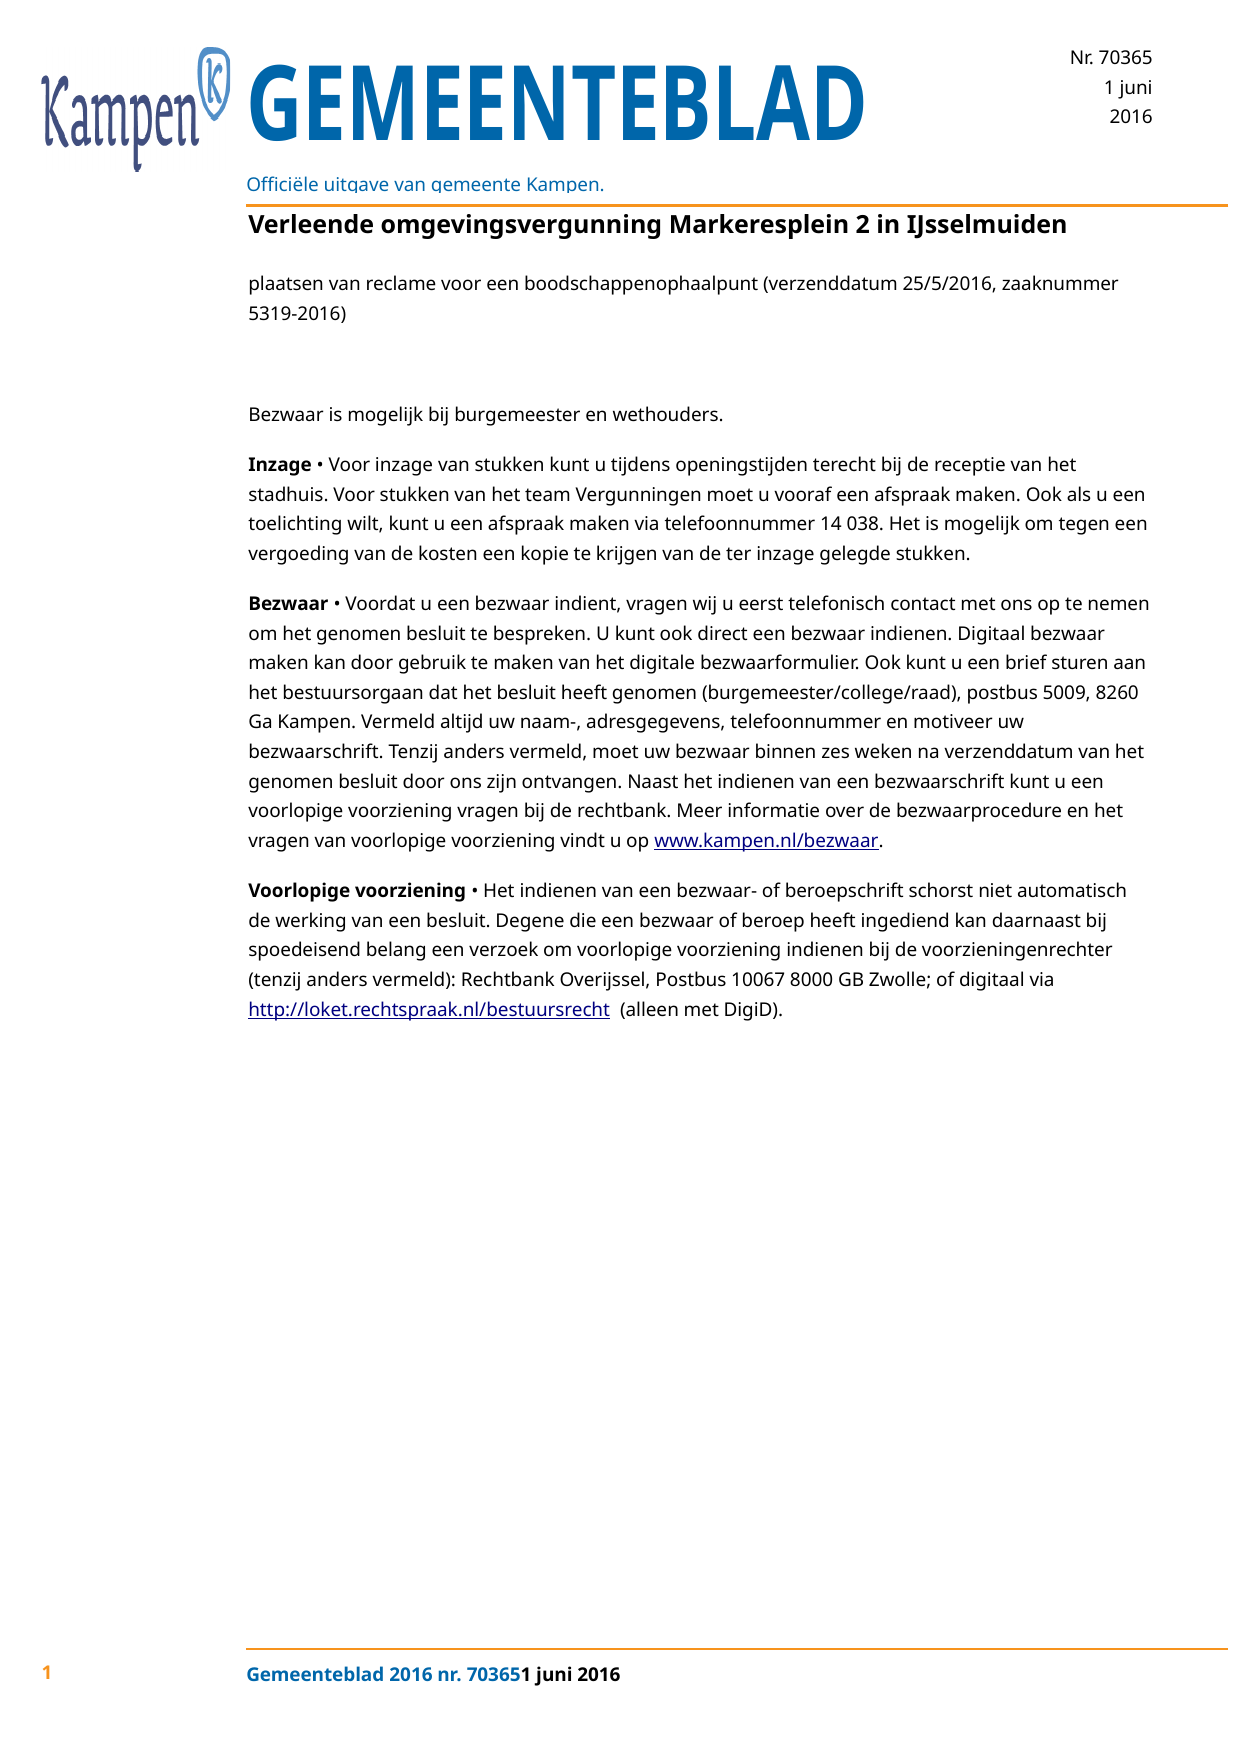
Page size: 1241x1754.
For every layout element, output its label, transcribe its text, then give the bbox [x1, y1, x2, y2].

text Voorlopige voorziening • Het indienen van een bezwaar- of beroepschrift schorst niet automatisch de werking van een besluit. Degene die een bezwaar of beroep heeft ingediend kan daarnaast bij spoedeisend belang een verzoek om voorlopige voorziening indienen bij de voorzieningenrechter (tenzij anders vermeld): Rechtbank Overijssel, Postbus 10067 8000 GB Zwolle; of digitaal via http://loket.rechtspraak.nl/bestuursrecht (alleen met DigiD). [248, 877, 1152, 1021]
text plaatsen van reclame voor een boodschappenophaalpunt (verzenddatum 25/5/2016, zaaknummer 5319-2016) [248, 270, 1152, 326]
text Inzage • Voor inzage van stukken kunt u tijdens openingstijden terecht bij de receptie van het stadhuis. Voor stukken van het team Vergunningen moet u vooraf een afspraak maken. Ook als u een toelichting wilt, kunt u een afspraak maken via telefoonnummer 14 038. Het is mogelijk om tegen een vergoeding van de kosten een kopie te krijgen van de ter inzage gelegde stukken. [248, 451, 1152, 566]
text Bezwaar is mogelijk bij burgemeester en wethouders. [248, 401, 1152, 426]
text Verleende omgevingsvergunning Markeresplein 2 in IJsselmuiden [248, 207, 1152, 241]
text Bezwaar • Voordat u een bezwaar indient, vragen wij u eerst telefonisch contact met ons op te nemen om het genomen besluit te bespreken. U kunt ook direct een bezwaar indienen. Digitaal bezwaar maken kan door gebruik te maken van het digitale bezwaarformulier. Ook kunt u een brief sturen aan het bestuursorgaan dat het besluit heeft genomen (burgemeester/college/raad), postbus 5009, 8260 Ga Kampen. Vermeld altijd uw naam-, adresgegevens, telefoonnummer en motiveer uw bezwaarschrift. Tenzij anders vermeld, moet uw bezwaar binnen zes weken na verzenddatum van het genomen besluit door ons zijn ontvangen. Naast het indienen van een bezwaarschrift kunt u een voorlopige voorziening vragen bij de rechtbank. Meer informatie over de bezwaarprocedure en het vragen van voorlopige voorziening vindt u op www.kampen.nl/bezwaar. [248, 590, 1152, 853]
picture [41, 47, 231, 172]
